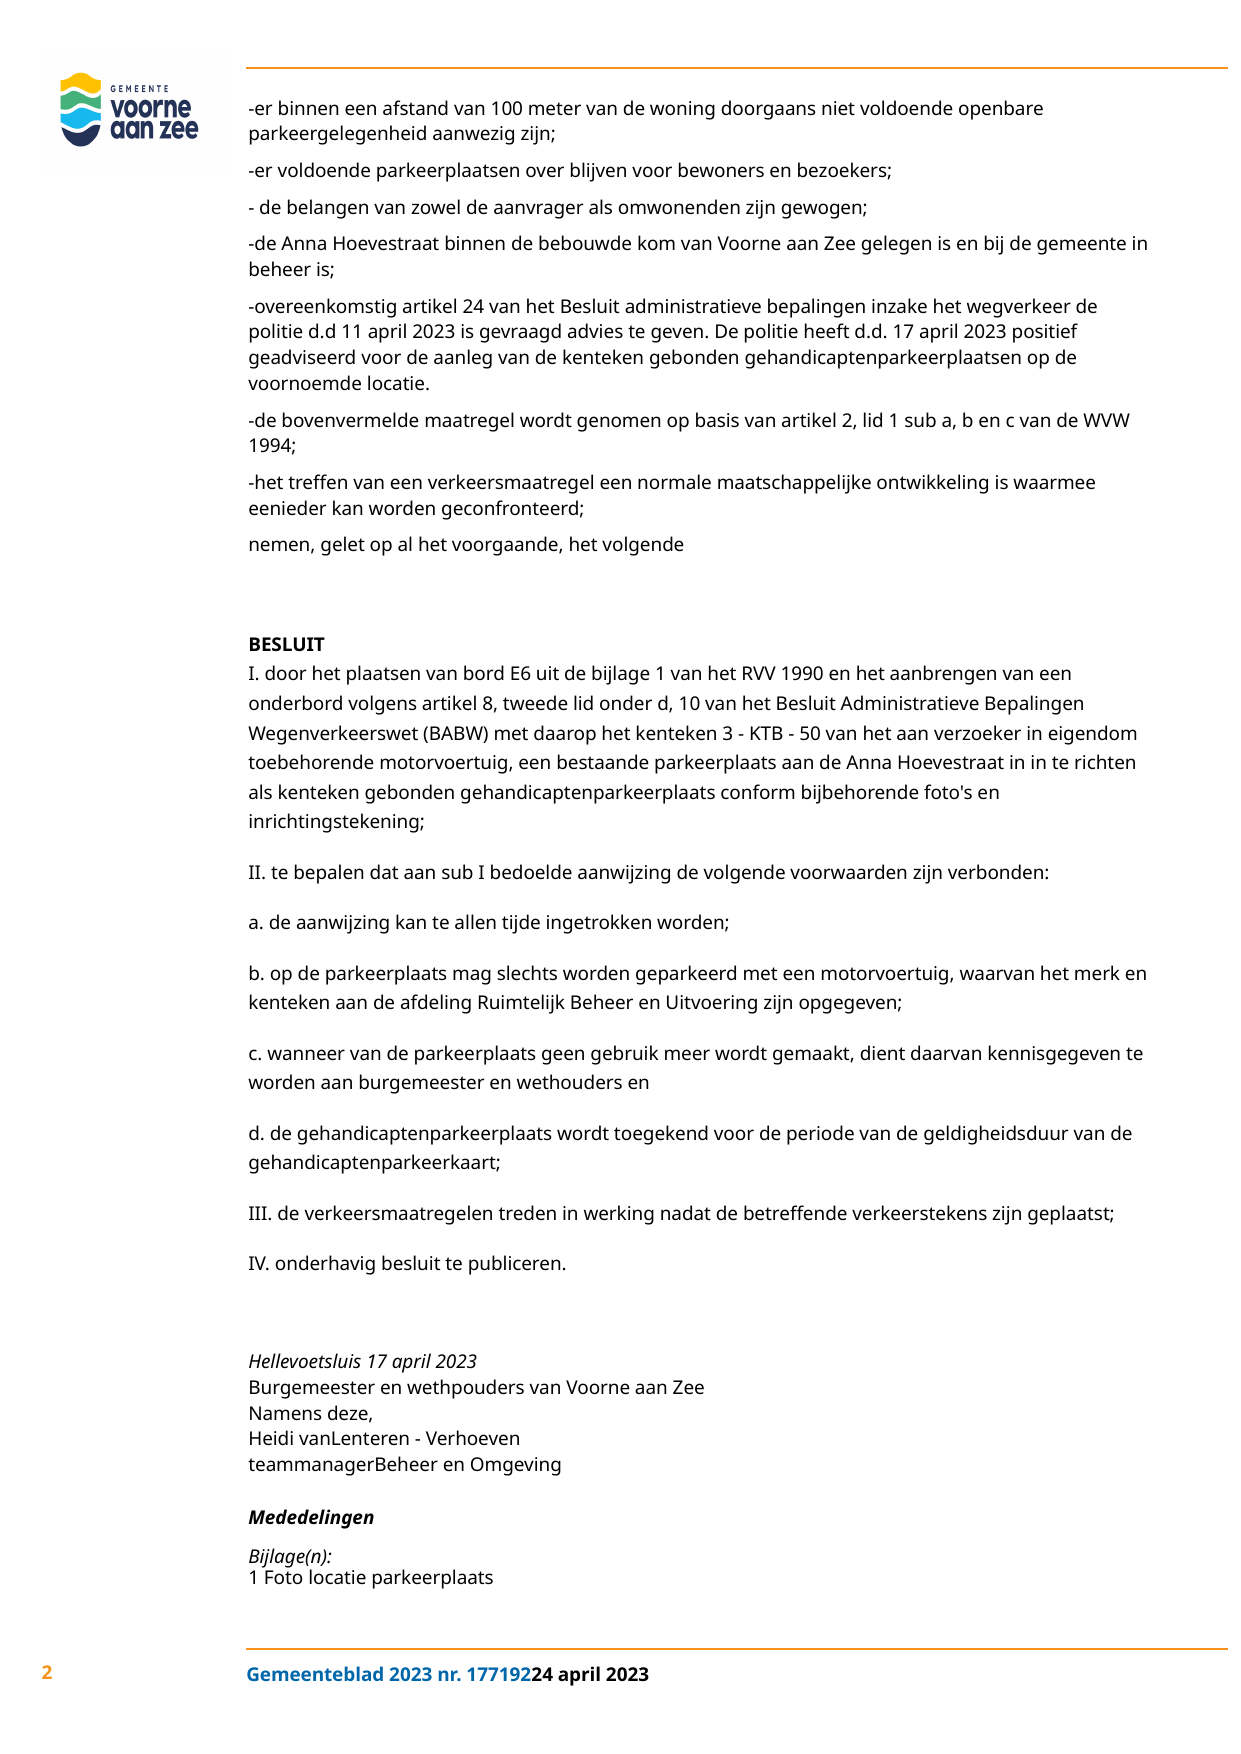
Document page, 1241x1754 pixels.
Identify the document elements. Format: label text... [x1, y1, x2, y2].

text a. de aanwijzing kan te allen tijde ingetrokken worden; [248, 909, 1152, 935]
text nemen, gelet op al het voorgaande, het volgende [248, 532, 1152, 557]
text 1 Foto locatie parkeerplaats [248, 1569, 1152, 1588]
text b. op de parkeerplaats mag slechts worden geparkeerd met een motorvoertuig, waarvan het merk en kenteken aan de afdeling Ruimtelijk Beheer en Uitvoering zijn opgegeven; [248, 960, 1152, 1015]
text Namens deze, [248, 1400, 1152, 1426]
text III. de verkeersmaatregelen treden in werking nadat de betreffende verkeerstekens zijn geplaatst; [248, 1200, 1152, 1225]
text -de Anna Hoevestraat binnen de bebouwde kom van Voorne aan Zee gelegen is en bij de gemeente in beheer is; [248, 231, 1152, 282]
text -er binnen een afstand van 100 meter van de woning doorgaans niet voldoende openbare parkeergelegenheid aanwezig zijn; [248, 95, 1152, 146]
text - de belangen van zowel de aanvrager als omwonenden zijn gewogen; [248, 194, 1152, 219]
text d. de gehandicaptenparkeerplaats wordt toegekend voor de periode van de geldigheidsduur van de gehandicaptenparkeerkaart; [248, 1120, 1152, 1175]
text Hellevoetsluis 17 april 2023 [248, 1348, 1152, 1374]
text Mededelingen [248, 1504, 1152, 1530]
text -er voldoende parkeerplaatsen over blijven voor bewoners en bezoekers; [248, 157, 1152, 183]
text I. door het plaatsen van bord E6 uit de bijlage 1 van het RVV 1990 en het aanbrengen van een onderbord volgens artikel 8, tweede lid onder d, 10 van het Besluit Administratieve Bepalingen Wegenverkeerswet (BABW) met daarop het kenteken 3 - KTB - 50 van het aan verzoeker in eigendom toebehorende motorvoertuig, een bestaande parkeerplaats aan de Anna Hoevestraat in in te richten als kenteken gebonden gehandicaptenparkeerplaats conform bijbehorende foto's en inrichtingstekening; [248, 661, 1152, 834]
text -overeenkomstig artikel 24 van het Besluit administratieve bepalingen inzake het wegverkeer de politie d.d 11 april 2023 is gevraagd advies te geven. De politie heeft d.d. 17 april 2023 positief geadviseerd voor de aanleg van de kenteken gebonden gehandicaptenparkeerplaatsen op de voornoemde locatie. [248, 293, 1152, 396]
text Burgemeester en wethpouders van Voorne aan Zee [248, 1374, 1152, 1400]
text -de bovenvermelde maatregel wordt genomen op basis van artikel 2, lid 1 sub a, b en c van de WVW 1994; [248, 407, 1152, 458]
text teammanagerBeheer en Omgeving [248, 1451, 1152, 1477]
text c. wanneer van de parkeerplaats geen gebruik meer wordt gemaakt, dient daarvan kennisgegeven te worden aan burgemeester en wethouders en [248, 1040, 1152, 1095]
text Bijlage(n): [248, 1543, 1152, 1569]
text II. te bepalen dat aan sub I bedoelde aanwijzing de volgende voorwaarden zijn verbonden: [248, 859, 1152, 884]
picture [41, 47, 231, 172]
text BESLUIT [248, 631, 1152, 657]
text -het treffen van een verkeersmaatregel een normale maatschappelijke ontwikkeling is waarmee eenieder kan worden geconfronteerd; [248, 469, 1152, 521]
text IV. onderhavig besluit te publiceren. [248, 1250, 1152, 1276]
text Heidi vanLenteren - Verhoeven [248, 1426, 1152, 1451]
